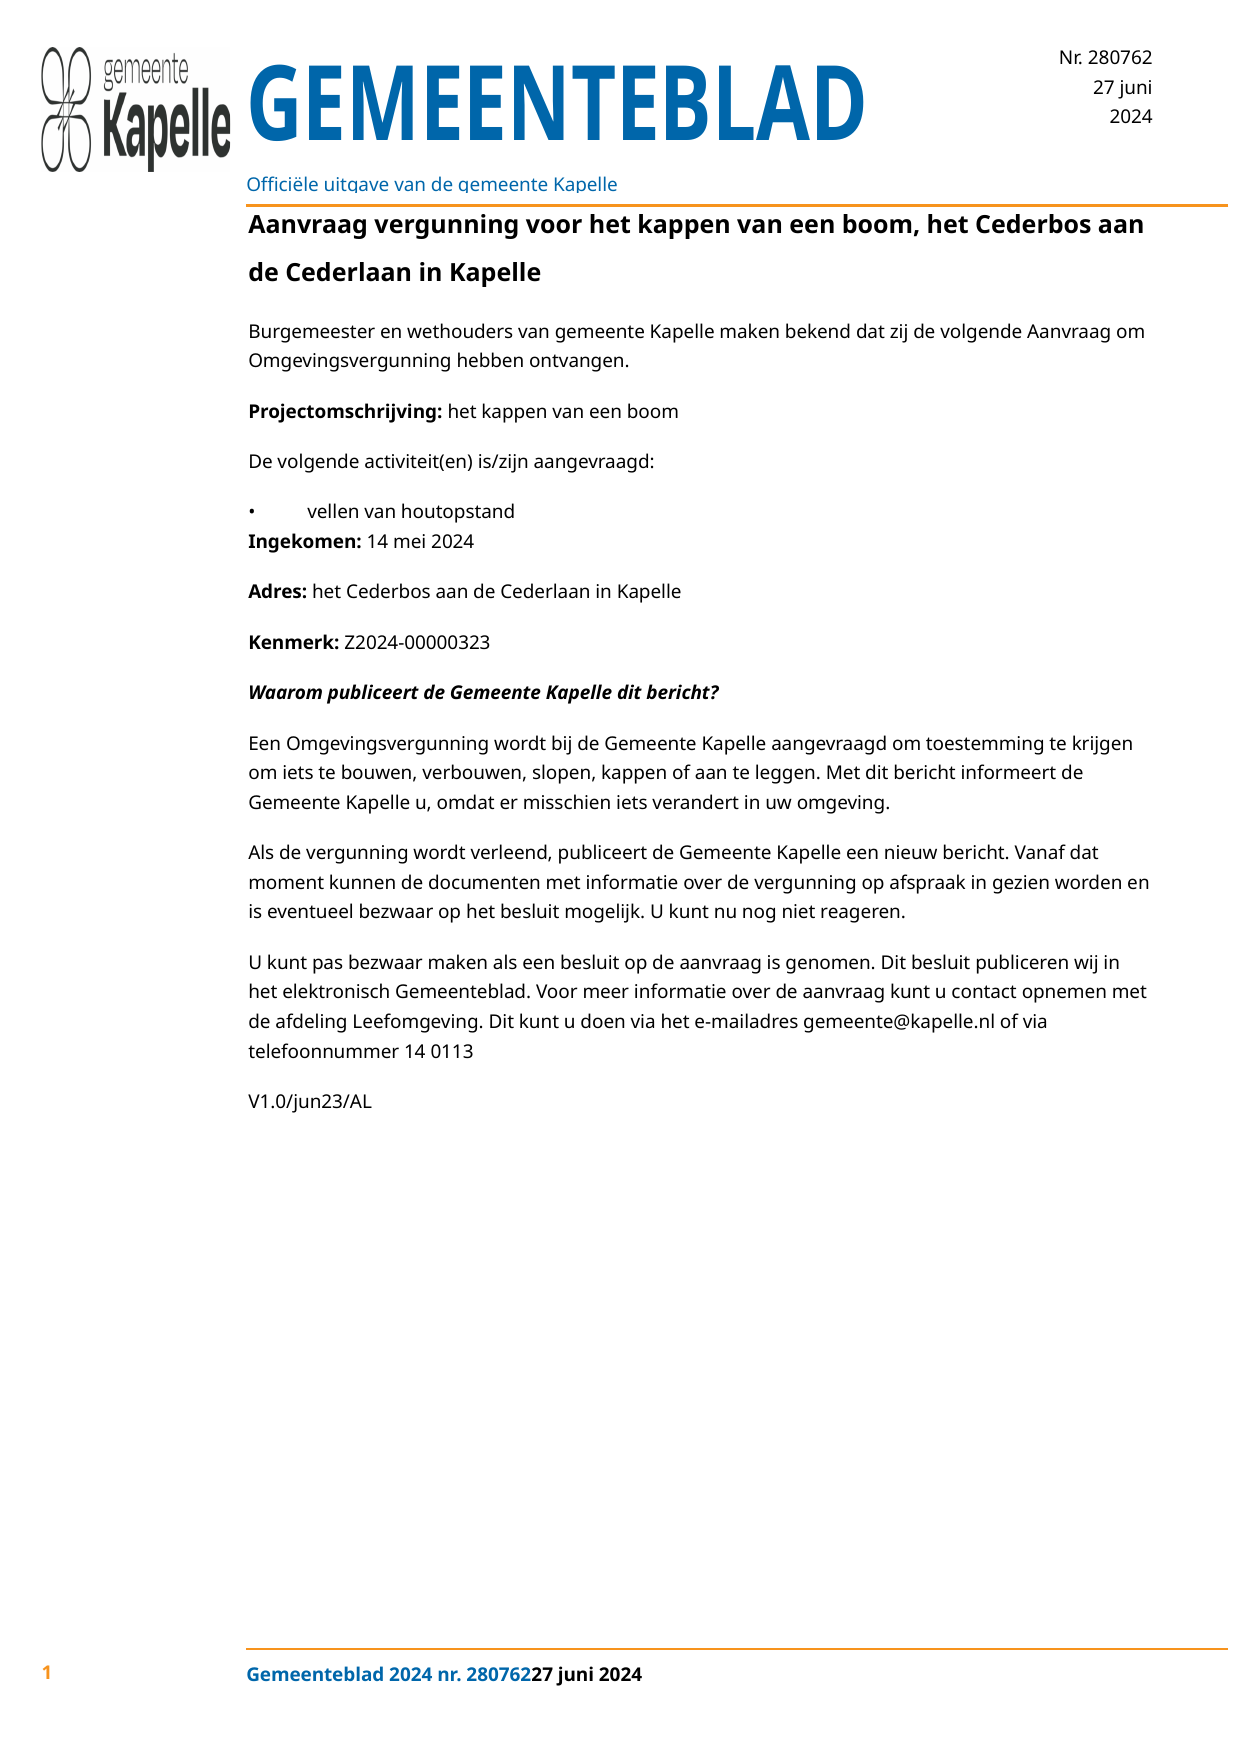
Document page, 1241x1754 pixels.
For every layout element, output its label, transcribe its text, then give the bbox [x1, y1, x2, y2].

text De volgende activiteit(en) is/zijn aangevraagd: [248, 448, 1152, 474]
text V1.0/jun23/AL [248, 1088, 1152, 1114]
text Projectomschrijving: het kappen van een boom [248, 398, 1152, 424]
text Kenmerk: Z2024-00000323 [248, 629, 1152, 655]
text Aanvraag vergunning voor het kappen van een boom, het Cederbos aan de Cederlaan in Kapelle [248, 207, 1152, 288]
text Burgemeester en wethouders van gemeente Kapelle maken bekend dat zij de volgende Aanvraag om Omgevingsvergunning hebben ontvangen. [248, 318, 1152, 373]
text Waarom publiceert de Gemeente Kapelle dit bericht? [248, 679, 1152, 705]
text Als de vergunning wordt verleend, publiceert de Gemeente Kapelle een nieuw bericht. Vanaf dat moment kunnen de documenten met informatie over de vergunning op afspraak in gezien worden en is eventueel bezwaar op het besluit mogelijk. U kunt nu nog niet reageren. [248, 839, 1152, 924]
text Ingekomen: 14 mei 2024 [248, 528, 1152, 554]
picture [41, 47, 231, 172]
text U kunt pas bezwaar maken als een besluit op de aanvraag is genomen. Dit besluit publiceren wij in het elektronisch Gemeenteblad. Voor meer informatie over de aanvraag kunt u contact opnemen met de afdeling Leefomgeving. Dit kunt u doen via het e-mailadres gemeente@kapelle.nl of via telefoonnummer 14 0113 [248, 949, 1152, 1064]
list vellen van houtopstand [248, 499, 1152, 524]
text Een Omgevingsvergunning wordt bij de Gemeente Kapelle aangevraagd om toestemming te krijgen om iets te bouwen, verbouwen, slopen, kappen of aan te leggen. Met dit bericht informeert de Gemeente Kapelle u, omdat er misschien iets verandert in uw omgeving. [248, 730, 1152, 815]
text Adres: het Cederbos aan de Cederlaan in Kapelle [248, 579, 1152, 604]
